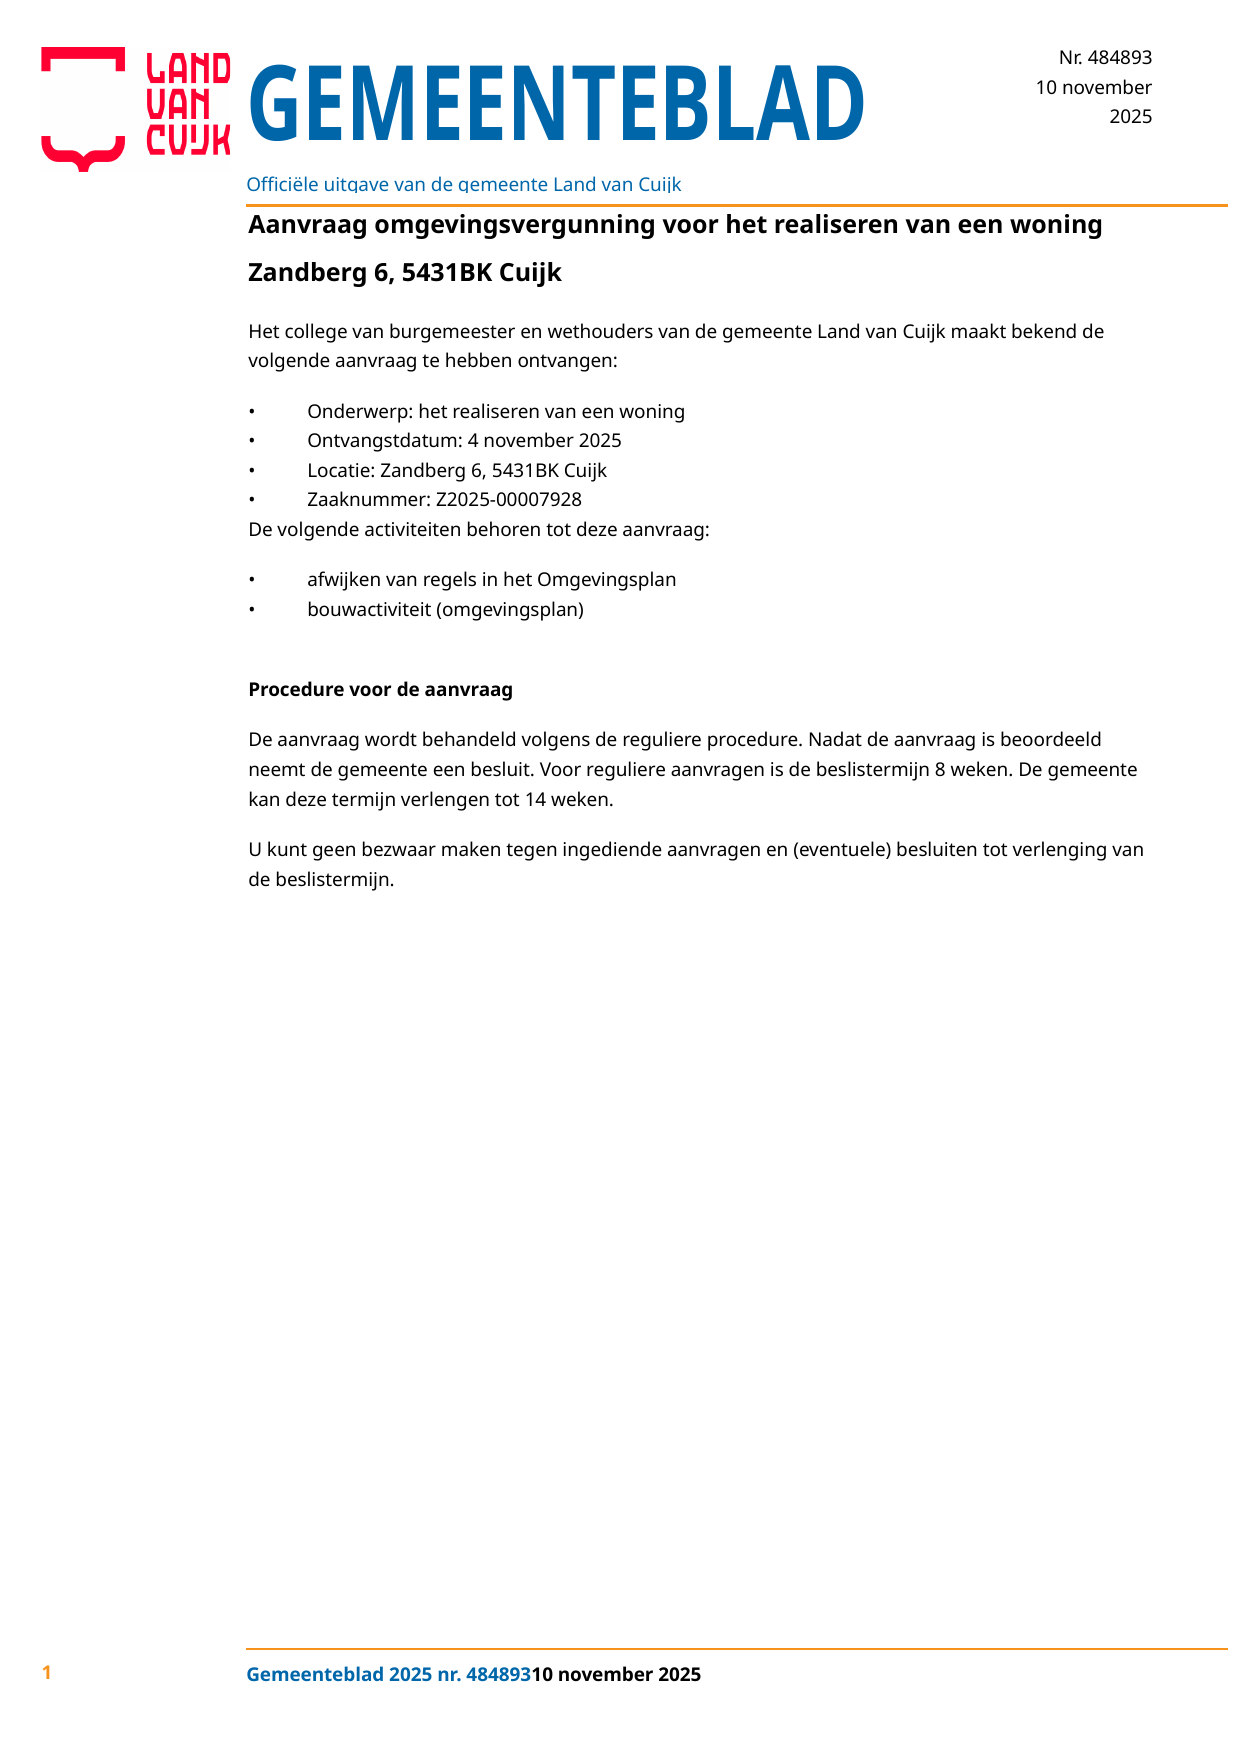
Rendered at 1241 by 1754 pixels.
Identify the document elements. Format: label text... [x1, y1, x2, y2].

text De volgende activiteiten behoren tot deze aanvraag: [248, 516, 1152, 542]
text U kunt geen bezwaar maken tegen ingediende aanvragen en (eventuele) besluiten tot verlenging van de beslistermijn. [248, 836, 1152, 892]
list bouwactiviteit (omgevingsplan) [248, 596, 1152, 622]
list Locatie: Zandberg 6, 5431BK Cuijk [248, 457, 1152, 483]
text Het college van burgemeester en wethouders van de gemeente Land van Cuijk maakt bekend de volgende aanvraag te hebben ontvangen: [248, 318, 1152, 373]
list Ontvangstdatum: 4 november 2025 [248, 427, 1152, 453]
picture [41, 47, 231, 172]
text Procedure voor de aanvraag [248, 676, 1152, 702]
list Onderwerp: het realiseren van een woning [248, 398, 1152, 424]
list Zaaknummer: Z2025-00007928 [248, 487, 1152, 512]
text Aanvraag omgevingsvergunning voor het realiseren van een woning Zandberg 6, 5431BK Cuijk [248, 207, 1152, 288]
list afwijken van regels in het Omgevingsplan [248, 567, 1152, 592]
text De aanvraag wordt behandeld volgens de reguliere procedure. Nadat de aanvraag is beoordeeld neemt de gemeente een besluit. Voor reguliere aanvragen is de beslistermijn 8 weken. De gemeente kan deze termijn verlengen tot 14 weken. [248, 727, 1152, 812]
